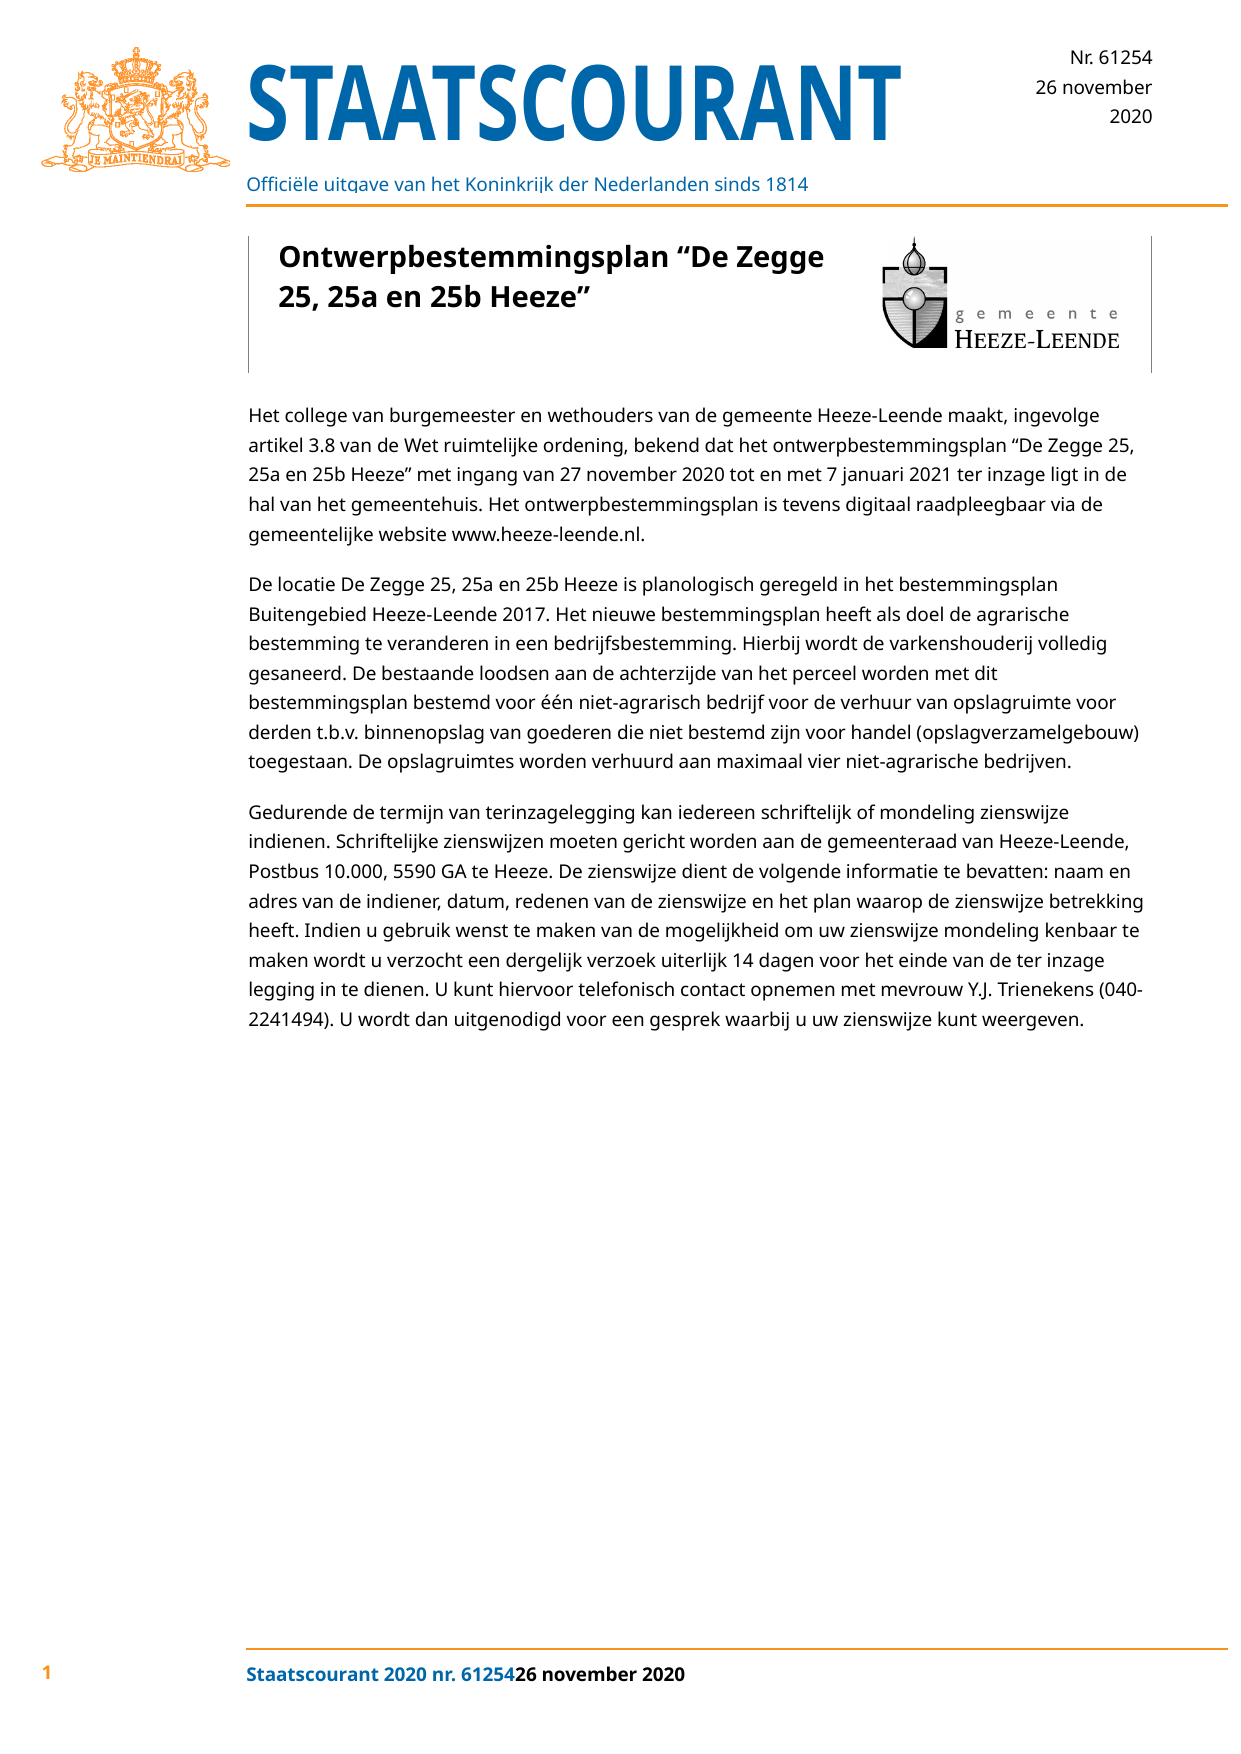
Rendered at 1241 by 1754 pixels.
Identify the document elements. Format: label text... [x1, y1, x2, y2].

picture [882, 236, 1119, 348]
picture [41, 47, 231, 172]
table_header [850, 236, 1151, 373]
text De locatie De Zegge 25, 25a en 25b Heeze is planologisch geregeld in het bestemmingsplan Buitengebied Heeze-Leende 2017. Het nieuwe bestemmingsplan heeft als doel de agrarische bestemming te veranderen in een bedrijfsbestemming. Hierbij wordt de varkenshouderij volledig gesaneerd. De bestaande loodsen aan de achterzijde van het perceel worden met dit bestemmingsplan bestemd voor één niet-agrarisch bedrijf voor de verhuur van opslagruimte voor derden t.b.v. binnenopslag van goederen die niet bestemd zijn voor handel (opslagverzamelgebouw) toegestaan. De opslagruimtes worden verhuurd aan maximaal vier niet-agrarische bedrijven. [248, 571, 1152, 774]
text Gedurende de termijn van terinzagelegging kan iedereen schriftelijk of mondeling zienswijze indienen. Schriftelijke zienswijzen moeten gericht worden aan de gemeenteraad van Heeze-Leende, Postbus 10.000, 5590 GA te Heeze. De zienswijze dient de volgende informatie te bevatten: naam en adres van de indiener, datum, redenen van de zienswijze en het plan waarop de zienswijze betrekking heeft. Indien u gebruik wenst te maken van de mogelijkheid om uw zienswijze mondeling kenbaar te maken wordt u verzocht een dergelijk verzoek uiterlijk 14 dagen voor het einde van de ter inzage legging in te dienen. U kunt hiervoor telefonisch contact opnemen met mevrouw Y.J. Trienekens (040-2241494). U wordt dan uitgenodigd voor een gesprek waarbij u uw zienswijze kunt weergeven. [248, 799, 1152, 1032]
text Het college van burgemeester en wethouders van de gemeente Heeze-Leende maakt, ingevolge artikel 3.8 van de Wet ruimtelijke ordening, bekend dat het ontwerpbestemmingsplan “De Zegge 25, 25a en 25b Heeze” met ingang van 27 november 2020 tot en met 7 januari 2021 ter inzage ligt in de hal van het gemeentehuis. Het ontwerpbestemmingsplan is tevens digitaal raadpleegbaar via de gemeentelijke website www.heeze-leende.nl. [248, 402, 1152, 547]
table_header Ontwerpbestemmingsplan “De Zegge 25, 25a en 25b Heeze” [249, 236, 850, 373]
